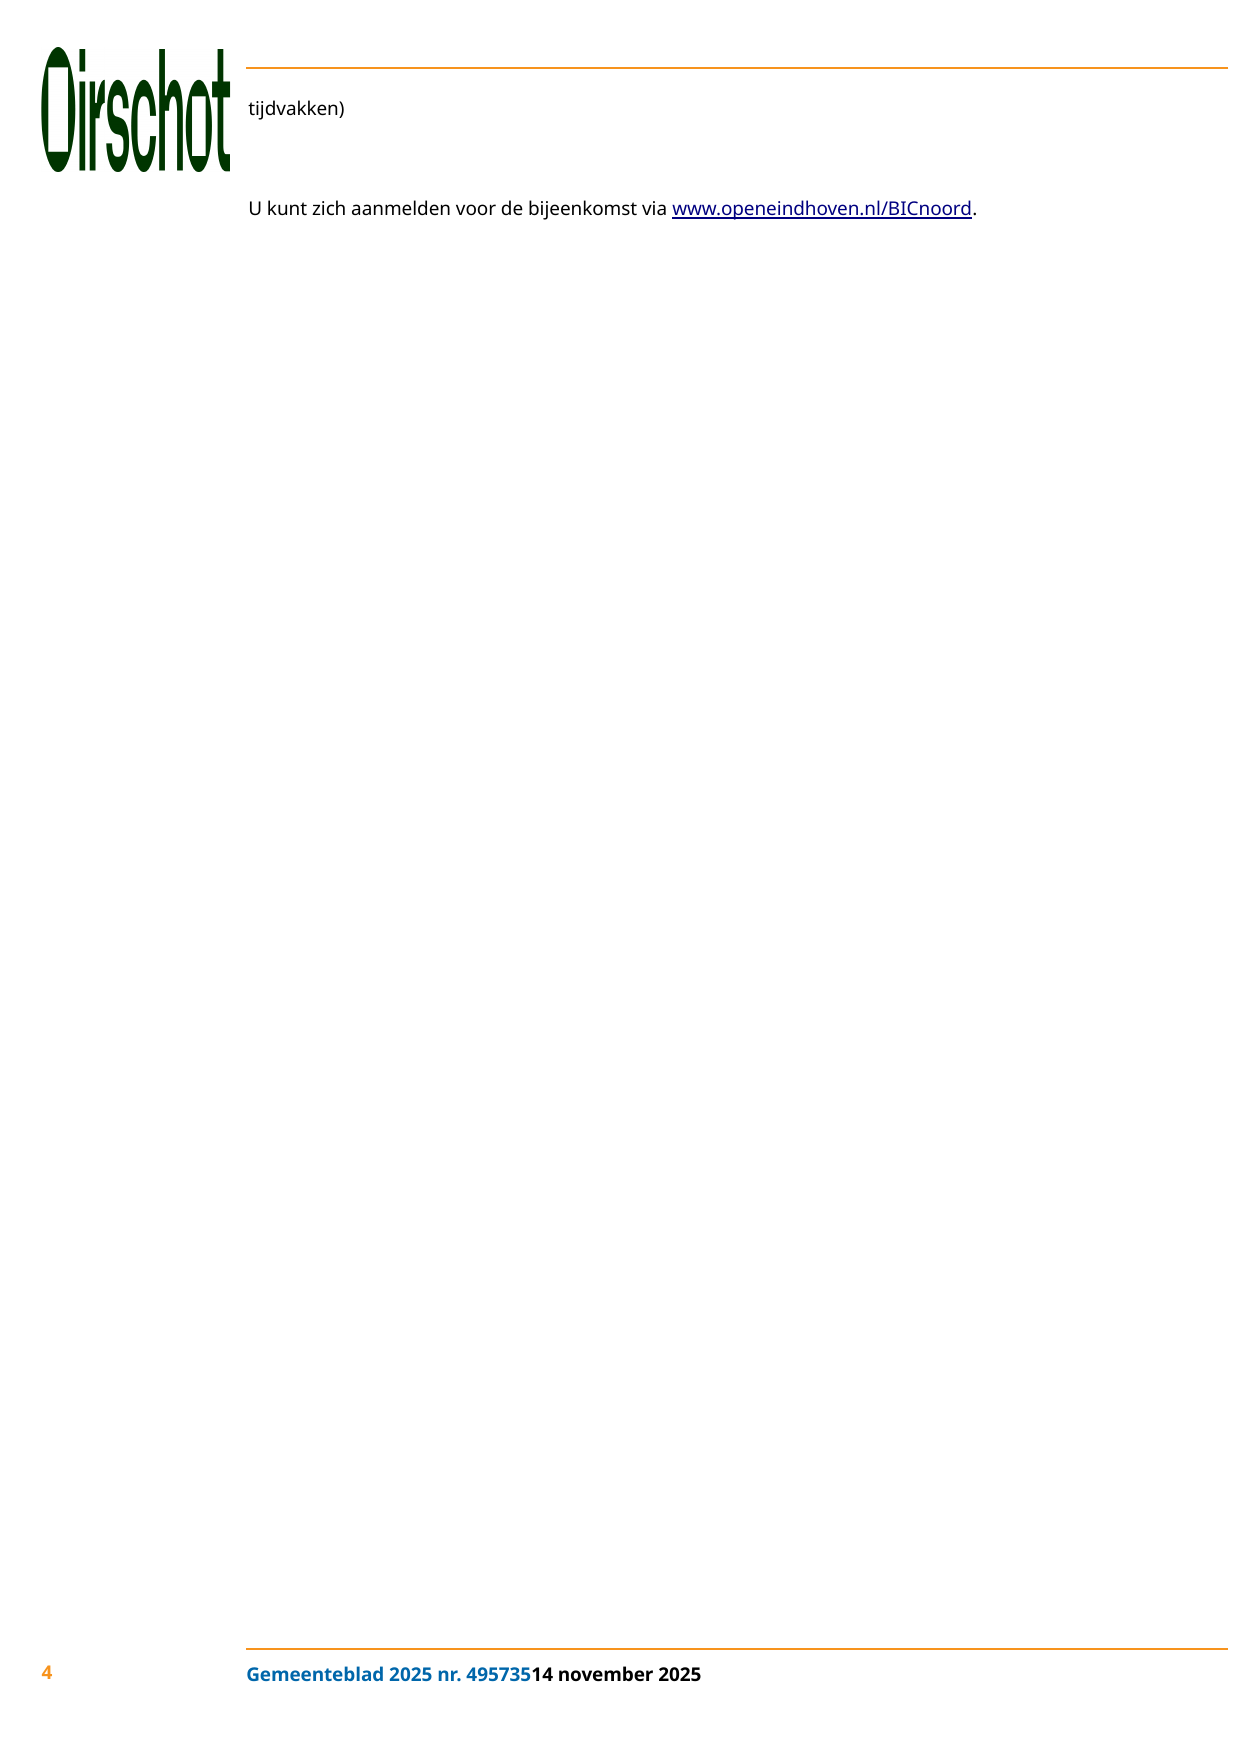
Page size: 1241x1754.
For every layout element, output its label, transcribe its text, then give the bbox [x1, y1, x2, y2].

picture [41, 47, 231, 172]
text U kunt zich aanmelden voor de bijeenkomst via www.openeindhoven.nl/BICnoord. [248, 196, 1152, 221]
text tijdvakken) [248, 95, 1152, 121]
